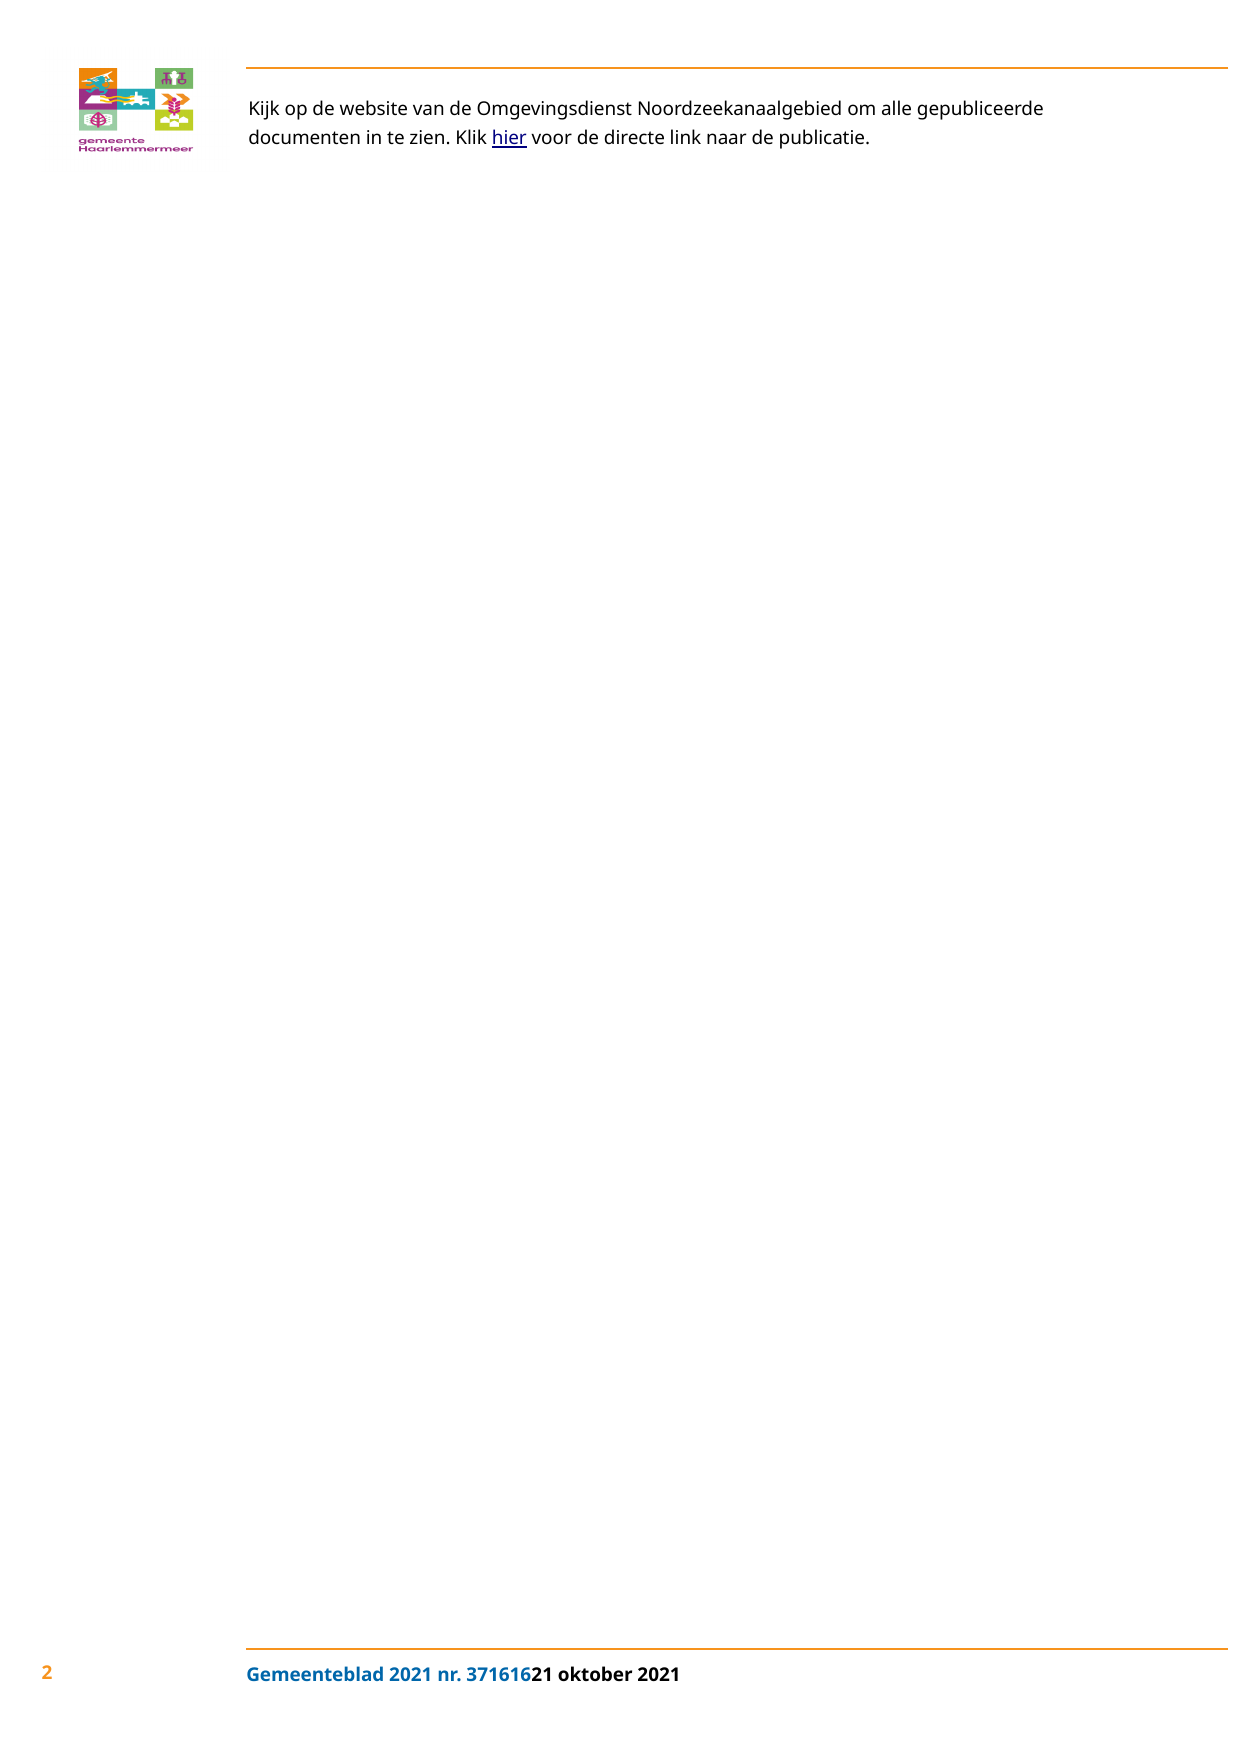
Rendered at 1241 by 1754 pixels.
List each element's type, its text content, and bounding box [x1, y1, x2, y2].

text Kijk op de website van de Omgevingsdienst Noordzeekanaalgebied om alle gepubliceerde documenten in te zien. Klik hier voor de directe link naar de publicatie. [248, 95, 1152, 150]
picture [41, 47, 231, 172]
